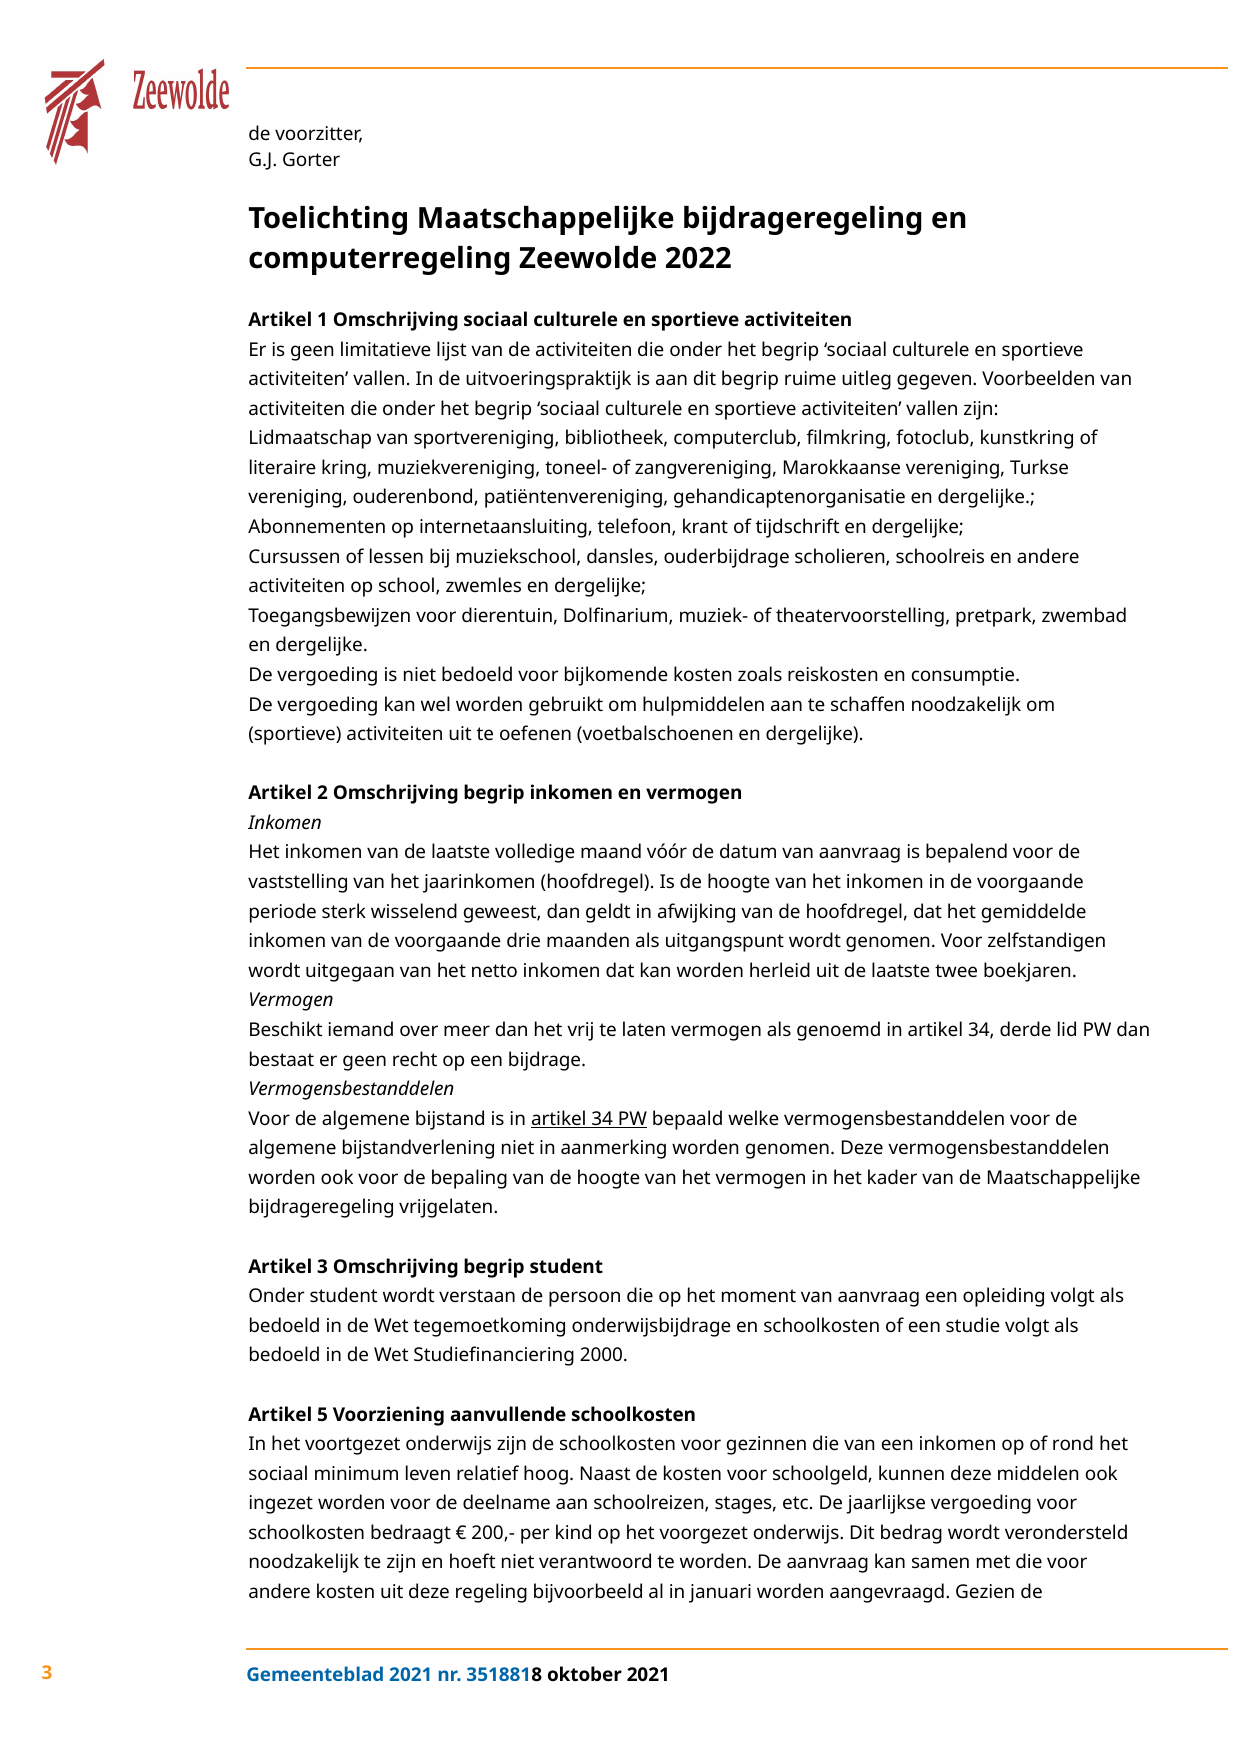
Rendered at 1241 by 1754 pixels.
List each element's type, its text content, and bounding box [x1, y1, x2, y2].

text Toelichting Maatschappelijke bijdrageregeling en computerregeling Zeewolde 2022 [248, 198, 1152, 277]
text Artikel 3 Omschrijving begrip student [248, 1253, 1152, 1279]
picture [41, 47, 231, 172]
text de voorzitter, [248, 121, 1152, 146]
text Vermogen [248, 987, 1152, 1012]
text Lidmaatschap van sportvereniging, bibliotheek, computerclub, filmkring, fotoclub, kunstkring of literaire kring, muziekvereniging, toneel- of zangvereniging, Marokkaanse vereniging, Turkse vereniging, ouderenbond, patiëntenvereniging, gehandicaptenorganisatie en dergelijke.; [248, 424, 1152, 509]
text Toegangsbewijzen voor dierentuin, Dolfinarium, muziek- of theatervoorstelling, pretpark, zwembad en dergelijke. [248, 602, 1152, 657]
text Voor de algemene bijstand is in artikel 34 PW bepaald welke vermogensbestanddelen voor de algemene bijstandverlening niet in aanmerking worden genomen. Deze vermogensbestanddelen worden ook voor de bepaling van de hoogte van het vermogen in het kader van de Maatschappelijke bijdrageregeling vrijgelaten. [248, 1105, 1152, 1219]
text De vergoeding kan wel worden gebruikt om hulpmiddelen aan te schaffen noodzakelijk om (sportieve) activiteiten uit te oefenen (voetbalschoenen en dergelijke). [248, 691, 1152, 746]
text Artikel 1 Omschrijving sociaal culturele en sportieve activiteiten [248, 306, 1152, 332]
text Beschikt iemand over meer dan het vrij te laten vermogen als genoemd in artikel 34, derde lid PW dan bestaat er geen recht op een bijdrage. [248, 1016, 1152, 1072]
text In het voortgezet onderwijs zijn de schoolkosten voor gezinnen die van een inkomen op of rond het sociaal minimum leven relatief hoog. Naast de kosten voor schoolgeld, kunnen deze middelen ook ingezet worden voor de deelname aan schoolreizen, stages, etc. De jaarlijkse vergoeding voor schoolkosten bedraagt € 200,- per kind op het voorgezet onderwijs. Dit bedrag wordt verondersteld noodzakelijk te zijn en hoeft niet verantwoord te worden. De aanvraag kan samen met die voor andere kosten uit deze regeling bijvoorbeeld al in januari worden aangevraagd. Gezien de [248, 1430, 1152, 1604]
text G.J. Gorter [248, 146, 1152, 172]
text Het inkomen van de laatste volledige maand vóór de datum van aanvraag is bepalend voor de vaststelling van het jaarinkomen (hoofdregel). Is de hoogte van het inkomen in de voorgaande periode sterk wisselend geweest, dan geldt in afwijking van de hoofdregel, dat het gemiddelde inkomen van de voorgaande drie maanden als uitgangspunt wordt genomen. Voor zelfstandigen wordt uitgegaan van het netto inkomen dat kan worden herleid uit de laatste twee boekjaren. [248, 839, 1152, 983]
text Inkomen [248, 809, 1152, 835]
text Er is geen limitatieve lijst van de activiteiten die onder het begrip ‘sociaal culturele en sportieve activiteiten’ vallen. In de uitvoeringspraktijk is aan dit begrip ruime uitleg gegeven. Voorbeelden van activiteiten die onder het begrip ‘sociaal culturele en sportieve activiteiten’ vallen zijn: [248, 336, 1152, 421]
text Cursussen of lessen bij muziekschool, dansles, ouderbijdrage scholieren, schoolreis en andere activiteiten op school, zwemles en dergelijke; [248, 543, 1152, 598]
text Onder student wordt verstaan de persoon die op het moment van aanvraag een opleiding volgt als bedoeld in de Wet tegemoetkoming onderwijsbijdrage en schoolkosten of een studie volgt als bedoeld in de Wet Studiefinanciering 2000. [248, 1282, 1152, 1367]
text Vermogensbestanddelen [248, 1075, 1152, 1101]
text Artikel 2 Omschrijving begrip inkomen en vermogen [248, 779, 1152, 805]
text De vergoeding is niet bedoeld voor bijkomende kosten zoals reiskosten en consumptie. [248, 661, 1152, 687]
text Artikel 5 Voorziening aanvullende schoolkosten [248, 1401, 1152, 1427]
text Abonnementen op internetaansluiting, telefoon, krant of tijdschrift en dergelijke; [248, 513, 1152, 539]
